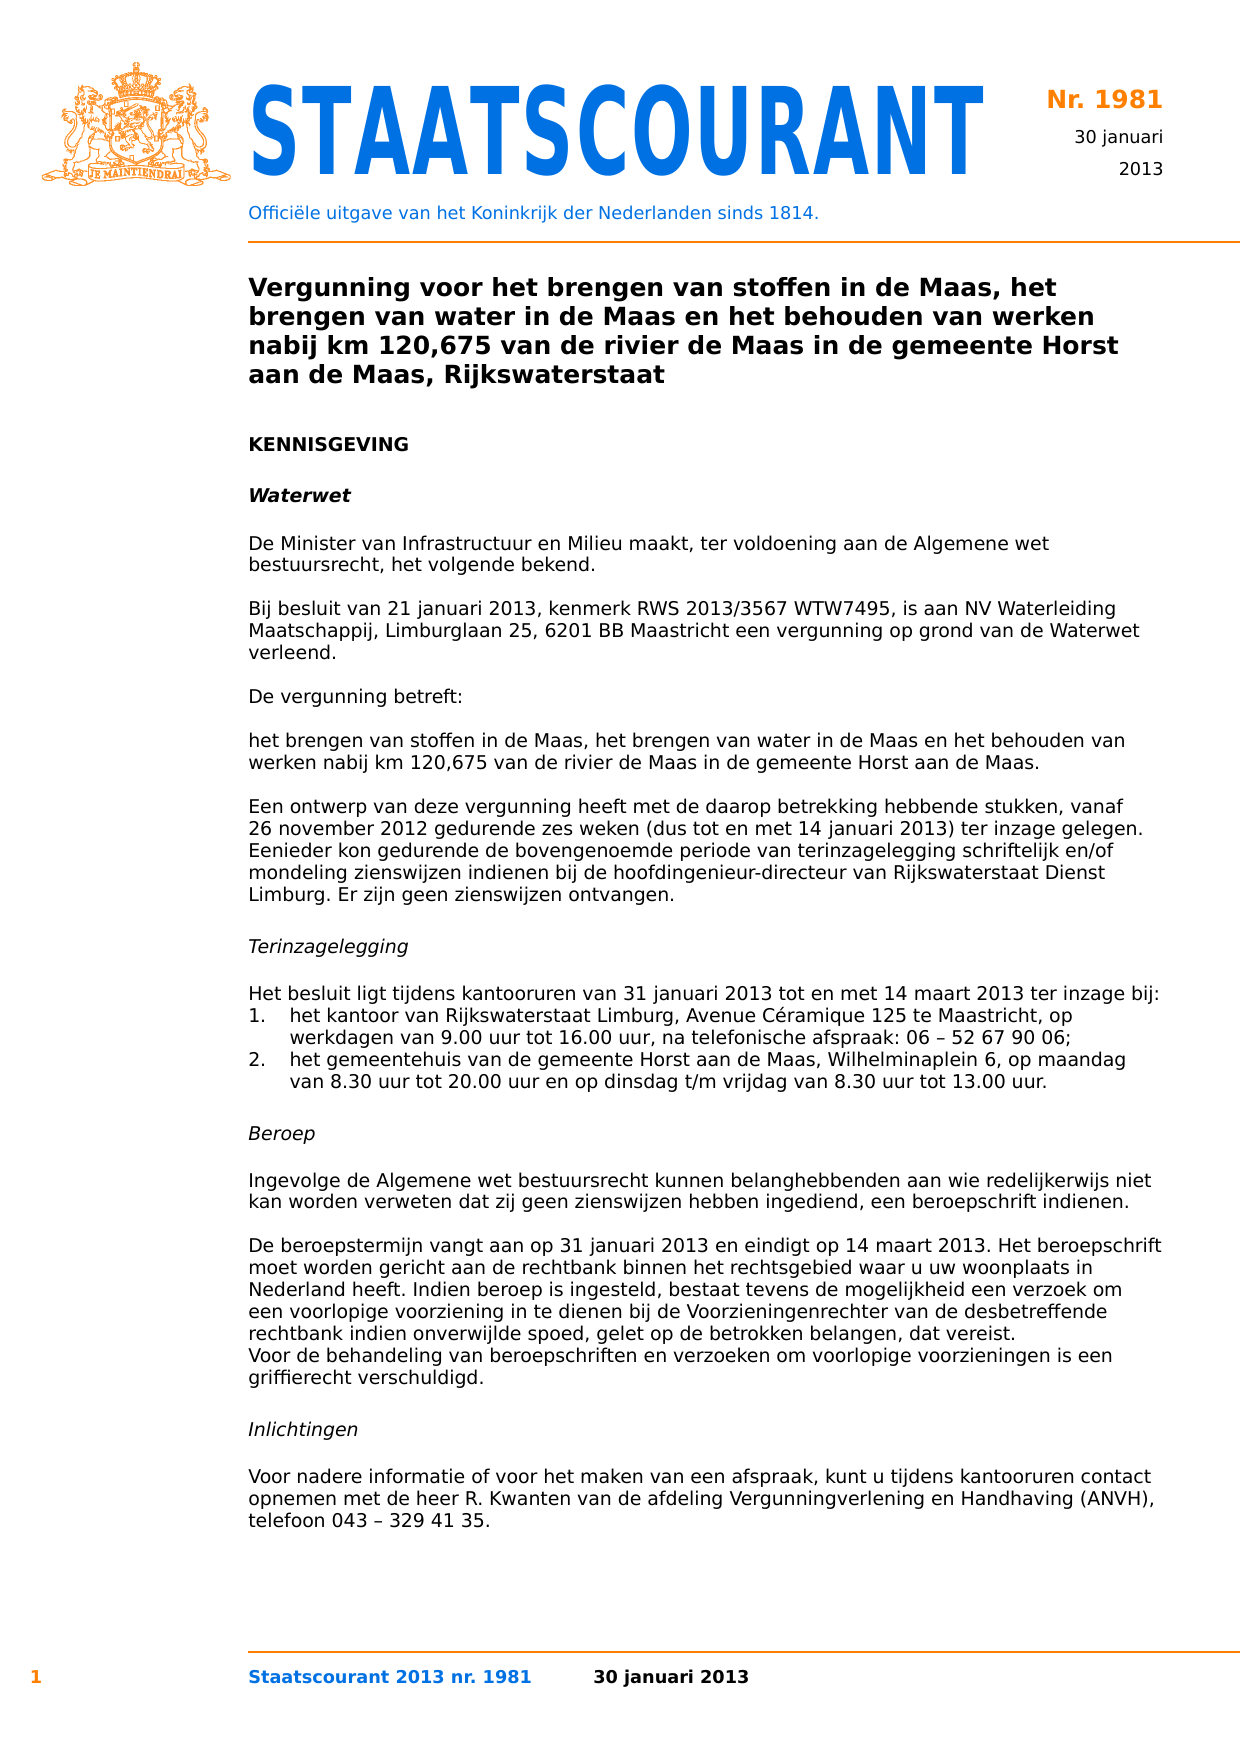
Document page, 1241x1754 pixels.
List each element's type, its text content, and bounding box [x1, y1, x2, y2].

subtitle KENNISGEVING [248, 433, 1163, 455]
subtitle Waterwet [248, 485, 1163, 507]
table_cell Officiële uitgave van het Koninkrijk der Nederlanden sinds 1814. [248, 203, 1240, 241]
subtitle Terinzagelegging [248, 936, 1163, 958]
subtitle Beroep [248, 1122, 1163, 1144]
table_cell 2013 [998, 153, 1240, 203]
text 2. het gemeentehuis van de gemeente Horst aan de Maas, Wilhelminaplein 6, op maandag van 8.30 uur tot 20.00 uur en op dinsdag t/m vrijdag van 8.30 uur tot 13.00 uur. [248, 1048, 1163, 1092]
text 1. het kantoor van Rijkswaterstaat Limburg, Avenue Céramique 125 te Maastricht, op werkdagen van 9.00 uur tot 16.00 uur, na telefonische afspraak: 06 – 52 67 90 06; [248, 1004, 1163, 1048]
text Een ontwerp van deze vergunning heeft met de daarop betrekking hebbende stukken, vanaf 26 november 2012 gedurende zes weken (dus tot en met 14 januari 2013) ter inzage gelegen. Eenieder kon gedurende de bovengenoemde periode van terinzagelegging schriftelijk en/of mondeling zienswijzen indienen bij de hoofdingenieur-directeur van Rijkswaterstaat Dienst Limburg. Er zijn geen zienswijzen ontvangen. [248, 796, 1163, 906]
text De vergunning betreft: [248, 686, 1163, 708]
text Voor nadere informatie of voor het maken van een afspraak, kunt u tijdens kantooruren contact opnemen met de heer R. Kwanten van de afdeling Vergunningverlening en Handhaving (ANVH), telefoon 043 – 329 41 35. [248, 1466, 1163, 1532]
table_header [25, 62, 248, 241]
picture [41, 62, 231, 186]
text De Minister van Infrastructuur en Milieu maakt, ter voldoening aan de Algemene wet bestuursrecht, het volgende bekend. [248, 532, 1163, 576]
table_header STAATSCOURANT [248, 62, 998, 203]
text Bij besluit van 21 januari 2013, kenmerk RWS 2013/3567 WTW7495, is aan NV Waterleiding Maatschappij, Limburglaan 25, 6201 BB Maastricht een vergunning op grond van de Waterwet verleend. [248, 598, 1163, 664]
text Het besluit ligt tijdens kantooruren van 31 januari 2013 tot en met 14 maart 2013 ter inzage bij: [248, 983, 1163, 1004]
text Voor de behandeling van beroepschriften en verzoeken om voorlopige voorzieningen is een griffierecht verschuldigd. [248, 1345, 1163, 1389]
table_cell 30 januari [998, 121, 1240, 153]
subtitle Inlichtingen [248, 1419, 1163, 1441]
text De beroepstermijn vangt aan op 31 januari 2013 en eindigt op 14 maart 2013. Het beroepschrift moet worden gericht aan de rechtbank binnen het rechtsgebied waar u uw woonplaats in Nederland heeft. Indien beroep is ingesteld, bestaat tevens de mogelijkheid een verzoek om een voorlopige voorziening in te dienen bij de Voorzieningenrechter van de desbetreffende rechtbank indien onverwijlde spoed, gelet op de betrokken belangen, dat vereist. [248, 1235, 1163, 1345]
subtitle Vergunning voor het brengen van stoffen in de Maas, het brengen van water in de Maas en het behouden van werken nabij km 120,675 van de rivier de Maas in de gemeente Horst aan de Maas, Rijkswaterstaat [248, 273, 1163, 390]
table_header Nr. 1981 [998, 62, 1240, 121]
text Ingevolge de Algemene wet bestuursrecht kunnen belanghebbenden aan wie redelijkerwijs niet kan worden verweten dat zij geen zienswijzen hebben ingediend, een beroepschrift indienen. [248, 1169, 1163, 1213]
text het brengen van stoffen in de Maas, het brengen van water in de Maas en het behouden van werken nabij km 120,675 van de rivier de Maas in de gemeente Horst aan de Maas. [248, 730, 1163, 774]
